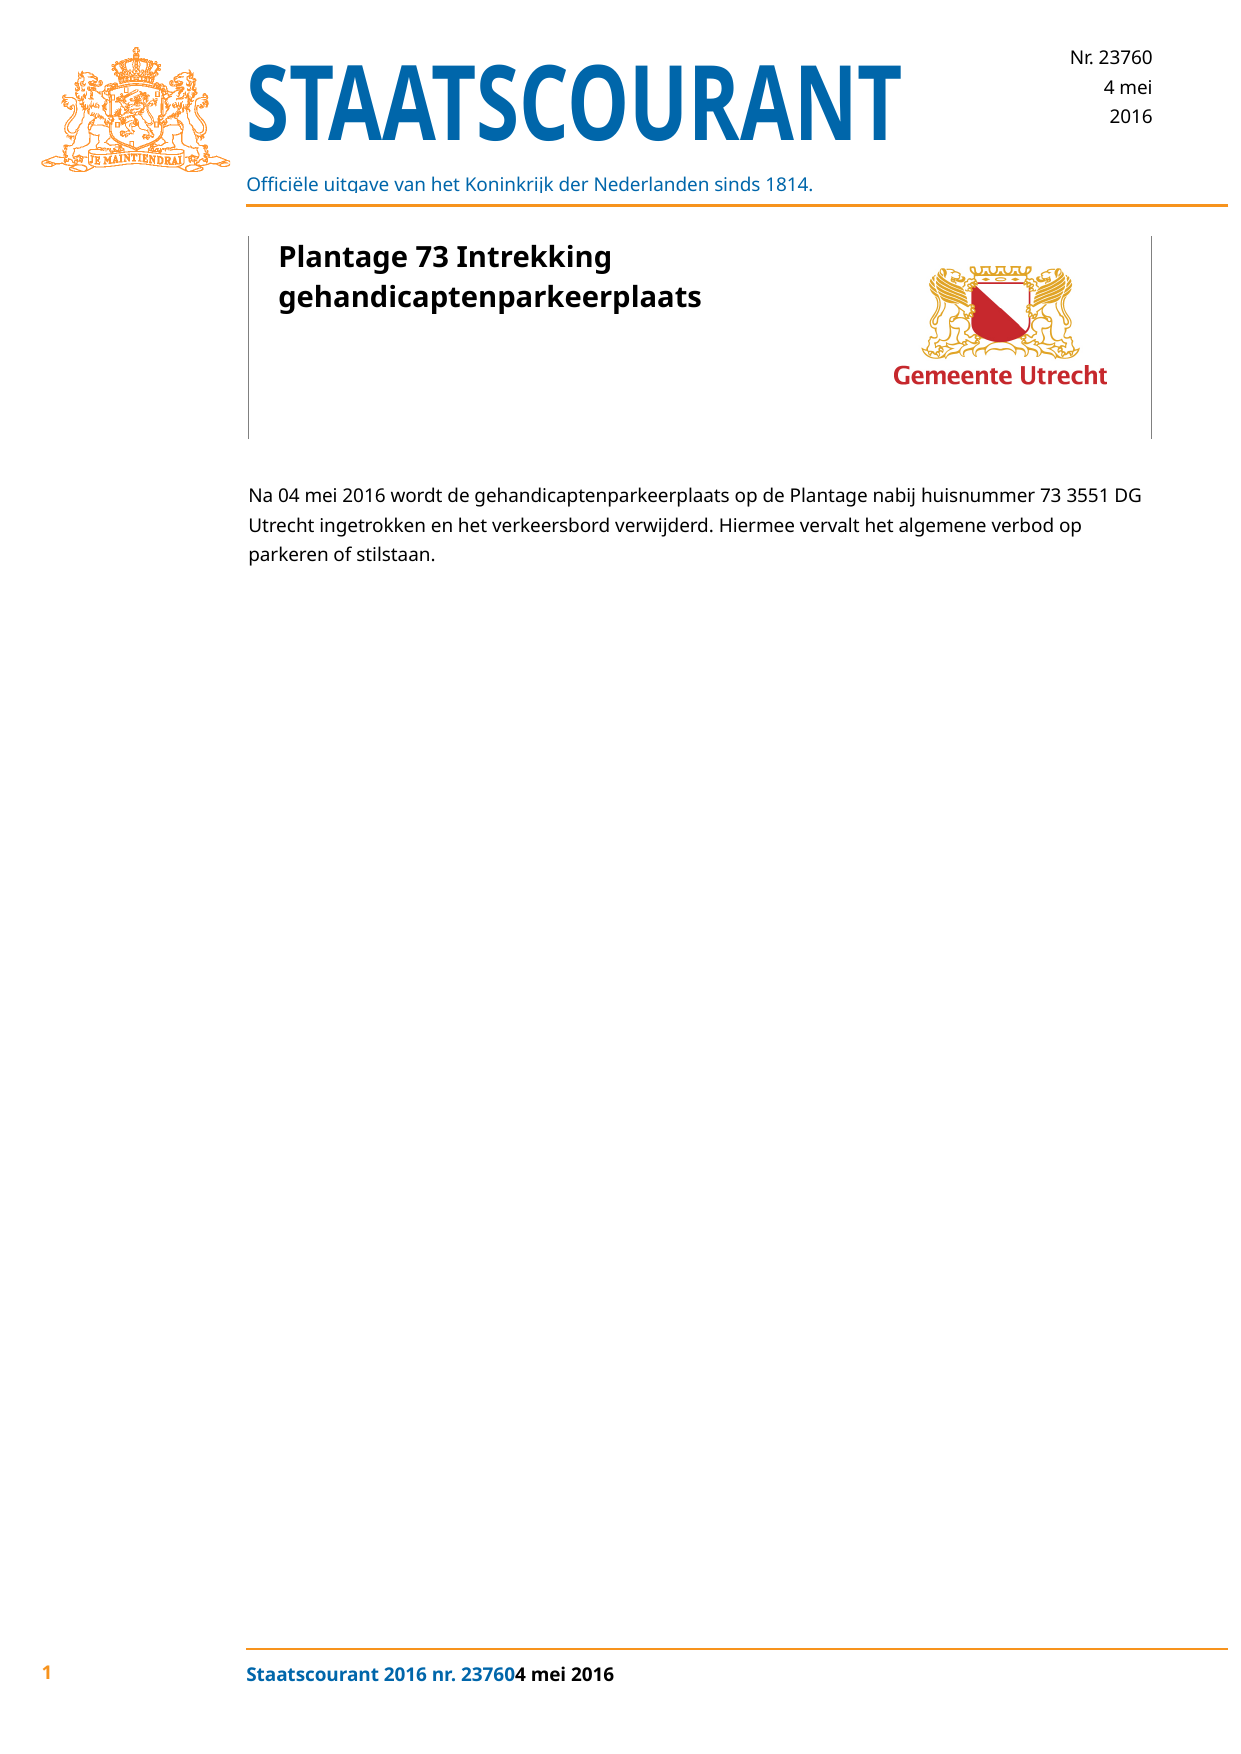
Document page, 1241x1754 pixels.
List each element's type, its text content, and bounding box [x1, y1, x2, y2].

picture [41, 47, 231, 172]
picture [882, 236, 1119, 414]
table_header Plantage 73 Intrekking gehandicaptenparkeerplaats [249, 236, 850, 439]
table_header [850, 414, 1151, 439]
table_header [1119, 236, 1151, 413]
table_header [850, 236, 882, 413]
text Na 04 mei 2016 wordt de gehandicaptenparkeerplaats op de Plantage nabij huisnummer 73 3551 DG Utrecht ingetrokken en het verkeersbord verwijderd. Hiermee vervalt het algemene verbod op parkeren of stilstaan. [248, 482, 1152, 567]
